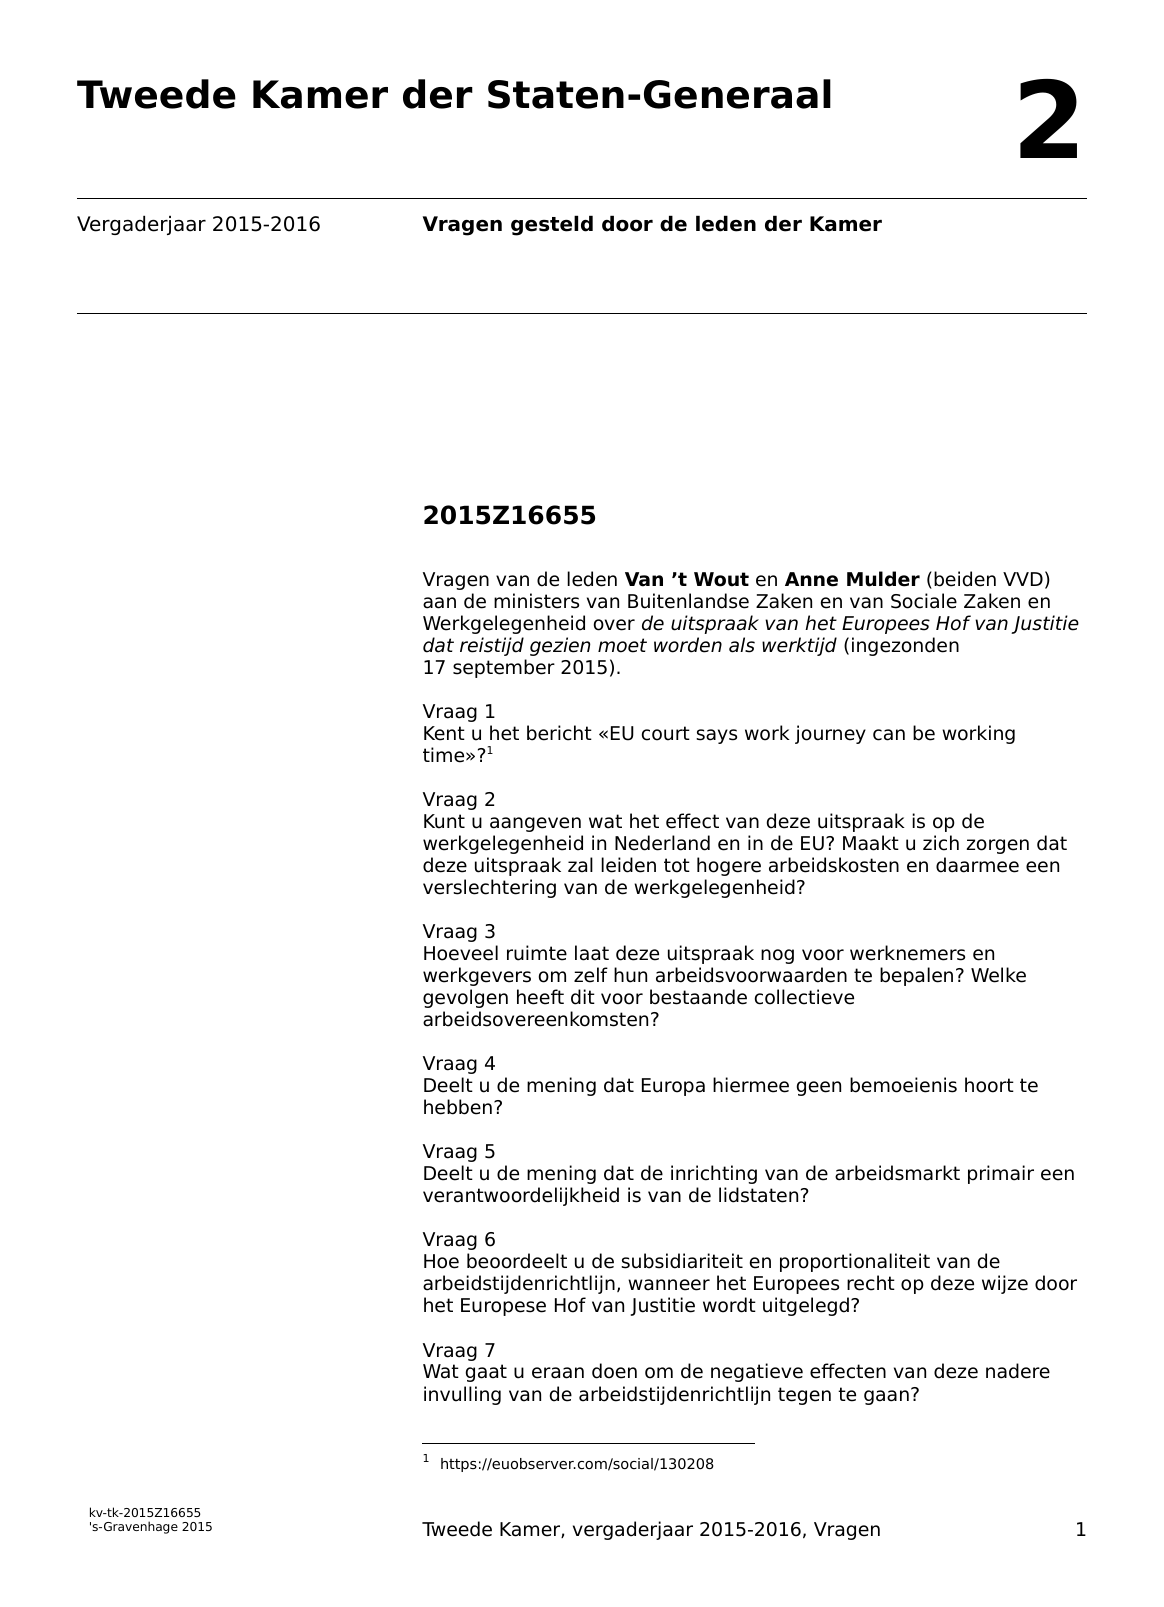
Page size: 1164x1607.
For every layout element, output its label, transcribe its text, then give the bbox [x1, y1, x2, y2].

text Wat gaat u eraan doen om de negatieve effecten van deze nadere invulling van de arbeidstijdenrichtlijn tegen te gaan? [422, 1361, 1087, 1405]
text Vraag 3 [422, 921, 1087, 943]
table_header Tweede Kamer der Staten-Generaal [77, 59, 886, 198]
table_cell Vragen gesteld door de leden der Kamer [422, 199, 1087, 313]
text Vraag 7 [422, 1339, 1087, 1361]
text kv-tk-2015Z16655 [88, 1506, 323, 1520]
text 2015Z16655 [422, 501, 1087, 531]
text Vraag 5 [422, 1141, 1087, 1163]
text Kunt u aangeven wat het effect van deze uitspraak is op de werkgelegenheid in Nederland en in de EU? Maakt u zich zorgen dat deze uitspraak zal leiden tot hogere arbeidskosten en daarmee een verslechtering van de werkgelegenheid? [422, 811, 1087, 899]
text Deelt u de mening dat Europa hiermee geen bemoeienis hoort te hebben? [422, 1075, 1087, 1119]
text Hoeveel ruimte laat deze uitspraak nog voor werknemers en werkgevers om zelf hun arbeidsvoorwaarden te bepalen? Welke gevolgen heeft dit voor bestaande collectieve arbeidsovereenkomsten? [422, 943, 1087, 1031]
text Vraag 4 [422, 1053, 1087, 1075]
text Vraag 6 [422, 1229, 1087, 1251]
text Vraag 1 [422, 701, 1087, 723]
text Vraag 2 [422, 789, 1087, 811]
text Deelt u de mening dat de inrichting van de arbeidsmarkt primair een verantwoordelijkheid is van de lidstaten? [422, 1163, 1087, 1207]
table_cell Vergaderjaar 2015-2016 [77, 199, 422, 313]
text Kent u het bericht «EU court says work journey can be working time»? [422, 723, 1087, 767]
table_header 2 [886, 59, 1087, 198]
text Vragen van de leden Van ’t Wout en Anne Mulder (beiden VVD) aan de ministers van Buitenlandse Zaken en van Sociale Zaken en Werkgelegenheid over de uitspraak van het Europees Hof van Justitie dat reistijd gezien moet worden als werktijd (ingezonden 17 september 2015). [422, 569, 1087, 679]
text https://euobserver.com/social/130208 [422, 1452, 1087, 1474]
text Hoe beoordeelt u de subsidiariteit en proportionaliteit van de arbeidstijdenrichtlijn, wanneer het Europees recht op deze wijze door het Europese Hof van Justitie wordt uitgelegd? [422, 1251, 1087, 1317]
text 's-Gravenhage 2015 [88, 1520, 323, 1534]
